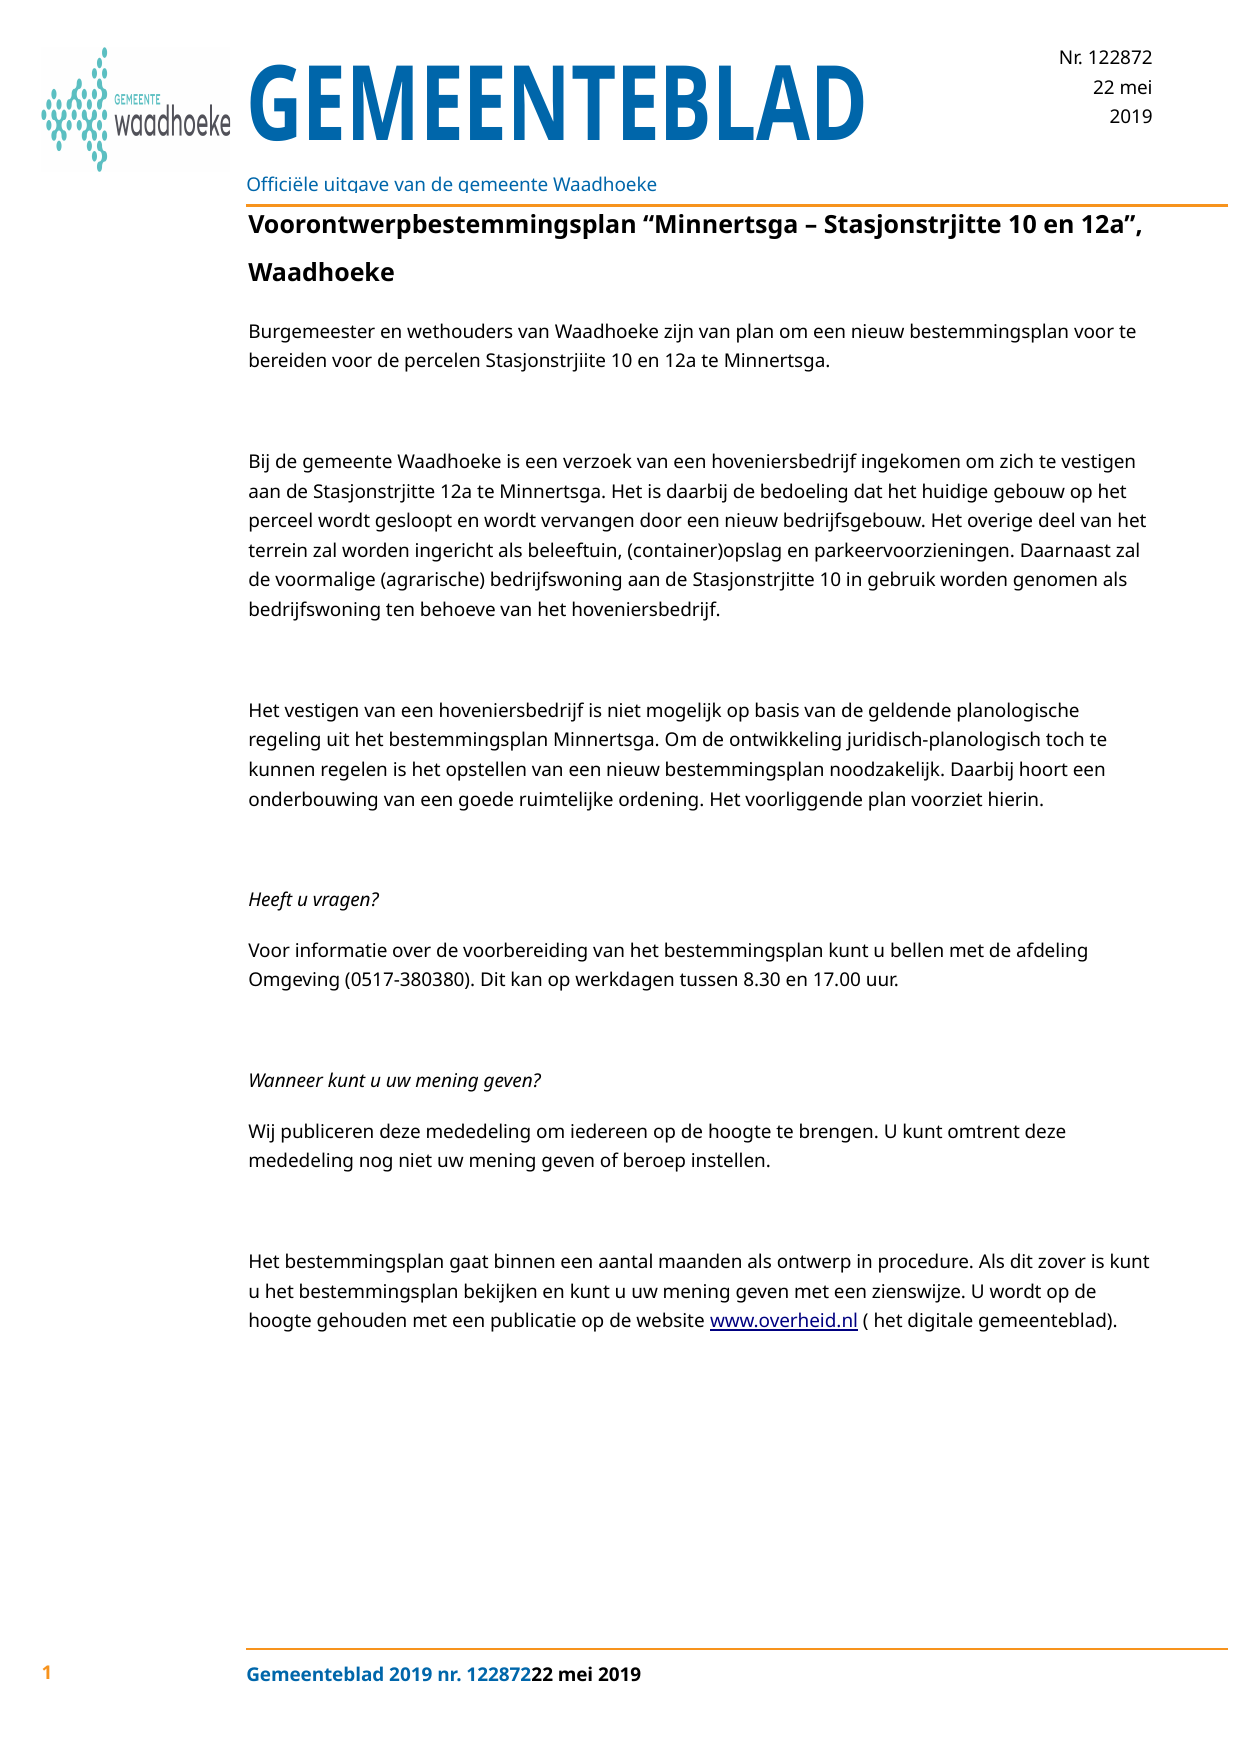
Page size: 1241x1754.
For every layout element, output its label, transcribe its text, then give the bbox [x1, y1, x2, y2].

text Voorontwerpbestemmingsplan “Minnertsga – Stasjonstrjitte 10 en 12a”, Waadhoeke [248, 207, 1152, 288]
text Burgemeester en wethouders van Waadhoeke zijn van plan om een nieuw bestemmingsplan voor te bereiden voor de percelen Stasjonstrjiite 10 en 12a te Minnertsga. [248, 318, 1152, 373]
text Het vestigen van een hoveniersbedrijf is niet mogelijk op basis van de geldende planologische regeling uit het bestemmingsplan Minnertsga. Om de ontwikkeling juridisch-planologisch toch te kunnen regelen is het opstellen van een nieuw bestemmingsplan noodzakelijk. Daarbij hoort een onderbouwing van een goede ruimtelijke ordening. Het voorliggende plan voorziet hierin. [248, 697, 1152, 812]
text Het bestemmingsplan gaat binnen een aantal maanden als ontwerp in procedure. Als dit zover is kunt u het bestemmingsplan bekijken en kunt u uw mening geven met een zienswijze. U wordt op de hoogte gehouden met een publicatie op de website www.overheid.nl ( het digitale gemeenteblad). [248, 1248, 1152, 1333]
picture [41, 47, 231, 172]
text Heeft u vragen? [248, 887, 1152, 912]
text Bij de gemeente Waadhoeke is een verzoek van een hoveniersbedrijf ingekomen om zich te vestigen aan de Stasjonstrjitte 12a te Minnertsga. Het is daarbij de bedoeling dat het huidige gebouw op het perceel wordt gesloopt en wordt vervangen door een nieuw bedrijfsgebouw. Het overige deel van het terrein zal worden ingericht als beleeftuin, (container)opslag en parkeervoorzieningen. Daarnaast zal de voormalige (agrarische) bedrijfswoning aan de Stasjonstrjitte 10 in gebruik worden genomen als bedrijfswoning ten behoeve van het hoveniersbedrijf. [248, 448, 1152, 622]
text Wanneer kunt u uw mening geven? [248, 1067, 1152, 1093]
text Wij publiceren deze mededeling om iedereen op de hoogte te brengen. U kunt omtrent deze mededeling nog niet uw mening geven of beroep instellen. [248, 1118, 1152, 1173]
text Voor informatie over de voorbereiding van het bestemmingsplan kunt u bellen met de afdeling Omgeving (0517-380380). Dit kan op werkdagen tussen 8.30 en 17.00 uur. [248, 937, 1152, 992]
